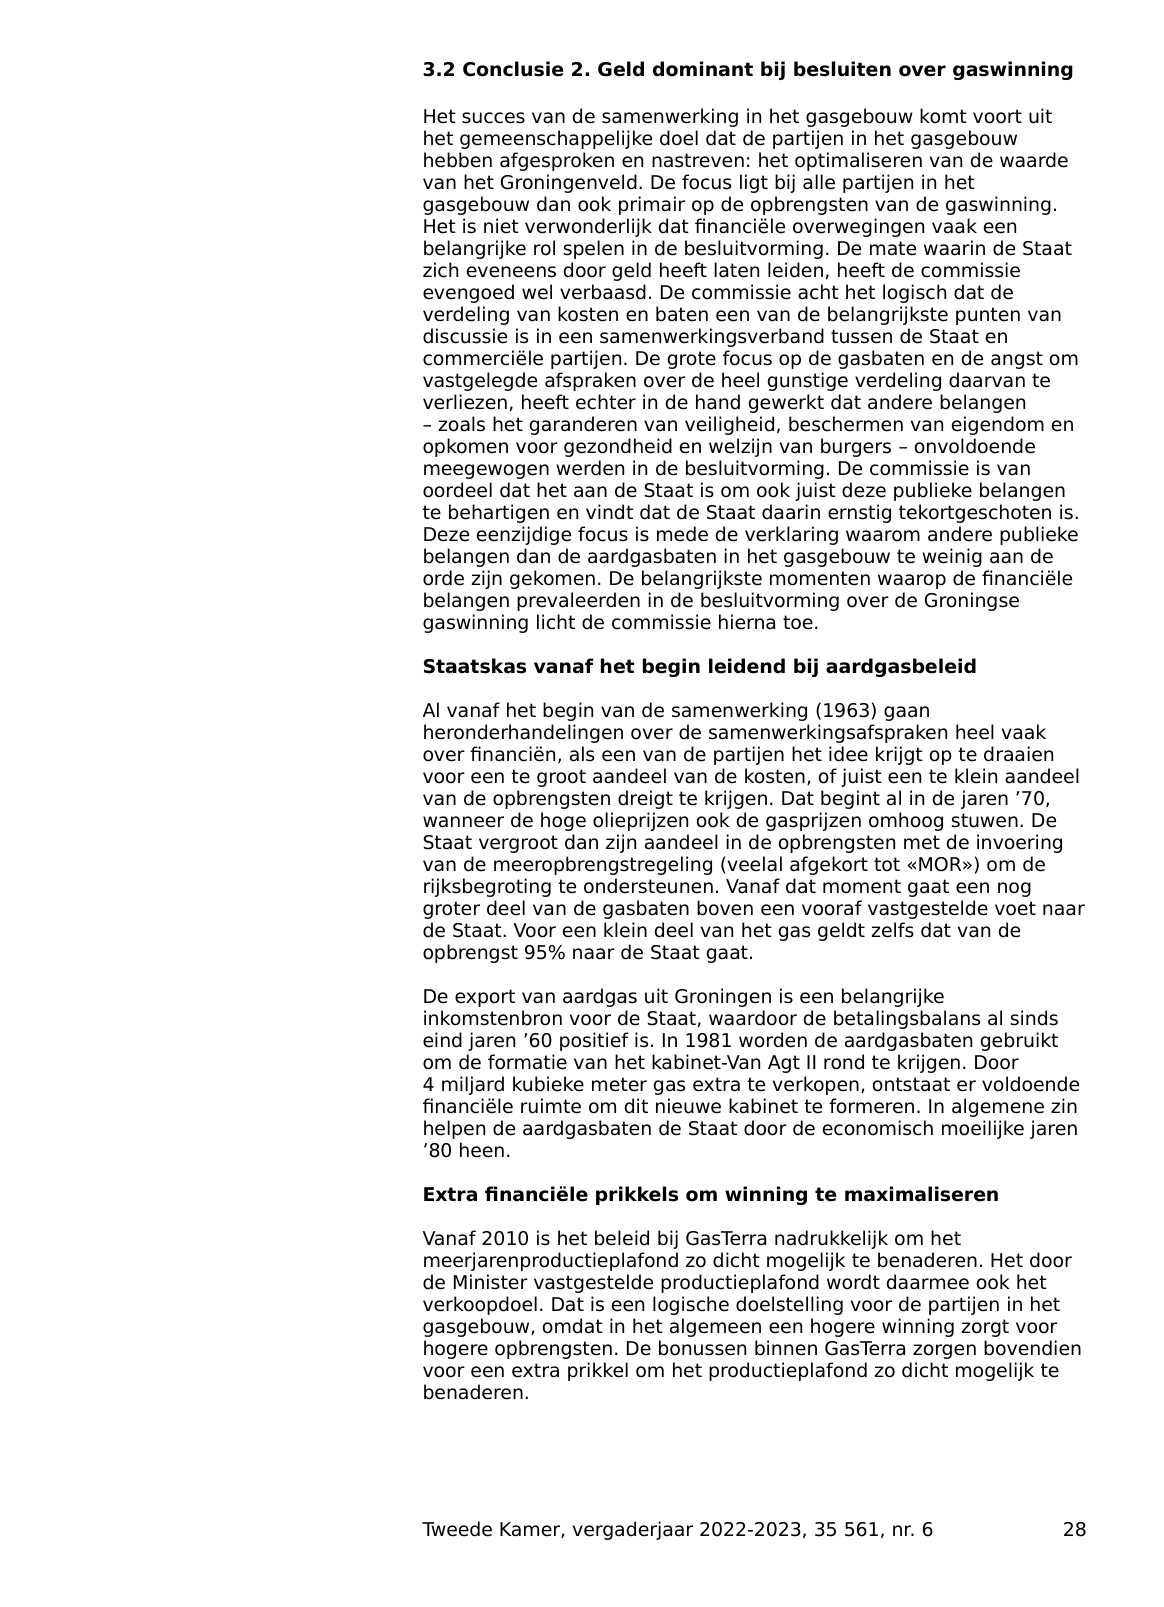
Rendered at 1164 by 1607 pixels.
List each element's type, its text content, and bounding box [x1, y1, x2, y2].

text Al vanaf het begin van de samenwerking (1963) gaan heronderhandelingen over de samenwerkingsafspraken heel vaak over financiën, als een van de partijen het idee krijgt op te draaien voor een te groot aandeel van de kosten, of juist een te klein aandeel van de opbrengsten dreigt te krijgen. Dat begint al in de jaren ’70, wanneer de hoge olieprijzen ook de gasprijzen omhoog stuwen. De Staat vergroot dan zijn aandeel in de opbrengsten met de invoering van de meeropbrengstregeling (veelal afgekort tot «MOR») om de rijksbegroting te ondersteunen. Vanaf dat moment gaat een nog groter deel van de gasbaten boven een vooraf vastgestelde voet naar de Staat. Voor een klein deel van het gas geldt zelfs dat van de opbrengst 95% naar de Staat gaat. [422, 700, 1087, 964]
subtitle Staatskas vanaf het begin leidend bij aardgasbeleid [422, 656, 1087, 678]
subtitle 3.2 Conclusie 2. Geld dominant bij besluiten over gaswinning [422, 59, 1087, 81]
text De export van aardgas uit Groningen is een belangrijke inkomstenbron voor de Staat, waardoor de betalingsbalans al sinds eind jaren ’60 positief is. In 1981 worden de aardgasbaten gebruikt om de formatie van het kabinet-Van Agt II rond te krijgen. Door 4 miljard kubieke meter gas extra te verkopen, ontstaat er voldoende financiële ruimte om dit nieuwe kabinet te formeren. In algemene zin helpen de aardgasbaten de Staat door de economisch moeilijke jaren ’80 heen. [422, 986, 1087, 1162]
text Vanaf 2010 is het beleid bij GasTerra nadrukkelijk om het meerjarenproductieplafond zo dicht mogelijk te benaderen. Het door de Minister vastgestelde productieplafond wordt daarmee ook het verkoopdoel. Dat is een logische doelstelling voor de partijen in het gasgebouw, omdat in het algemeen een hogere winning zorgt voor hogere opbrengsten. De bonussen binnen GasTerra zorgen bovendien voor een extra prikkel om het productieplafond zo dicht mogelijk te benaderen. [422, 1228, 1087, 1404]
subtitle Extra financiële prikkels om winning te maximaliseren [422, 1184, 1087, 1206]
text Het succes van de samenwerking in het gasgebouw komt voort uit het gemeenschappelijke doel dat de partijen in het gasgebouw hebben afgesproken en nastreven: het optimaliseren van de waarde van het Groningenveld. De focus ligt bij alle partijen in het gasgebouw dan ook primair op de opbrengsten van de gaswinning. Het is niet verwonderlijk dat financiële overwegingen vaak een belangrijke rol spelen in de besluitvorming. De mate waarin de Staat zich eveneens door geld heeft laten leiden, heeft de commissie evengoed wel verbaasd. De commissie acht het logisch dat de verdeling van kosten en baten een van de belangrijkste punten van discussie is in een samenwerkingsverband tussen de Staat en commerciële partijen. De grote focus op de gasbaten en de angst om vastgelegde afspraken over de heel gunstige verdeling daarvan te verliezen, heeft echter in de hand gewerkt dat andere belangen – zoals het garanderen van veiligheid, beschermen van eigendom en opkomen voor gezondheid en welzijn van burgers – onvoldoende meegewogen werden in de besluitvorming. De commissie is van oordeel dat het aan de Staat is om ook juist deze publieke belangen te behartigen en vindt dat de Staat daarin ernstig tekortgeschoten is. Deze eenzijdige focus is mede de verklaring waarom andere publieke belangen dan de aardgasbaten in het gasgebouw te weinig aan de orde zijn gekomen. De belangrijkste momenten waarop de financiële belangen prevaleerden in de besluitvorming over de Groningse gaswinning licht de commissie hierna toe. [422, 106, 1087, 633]
